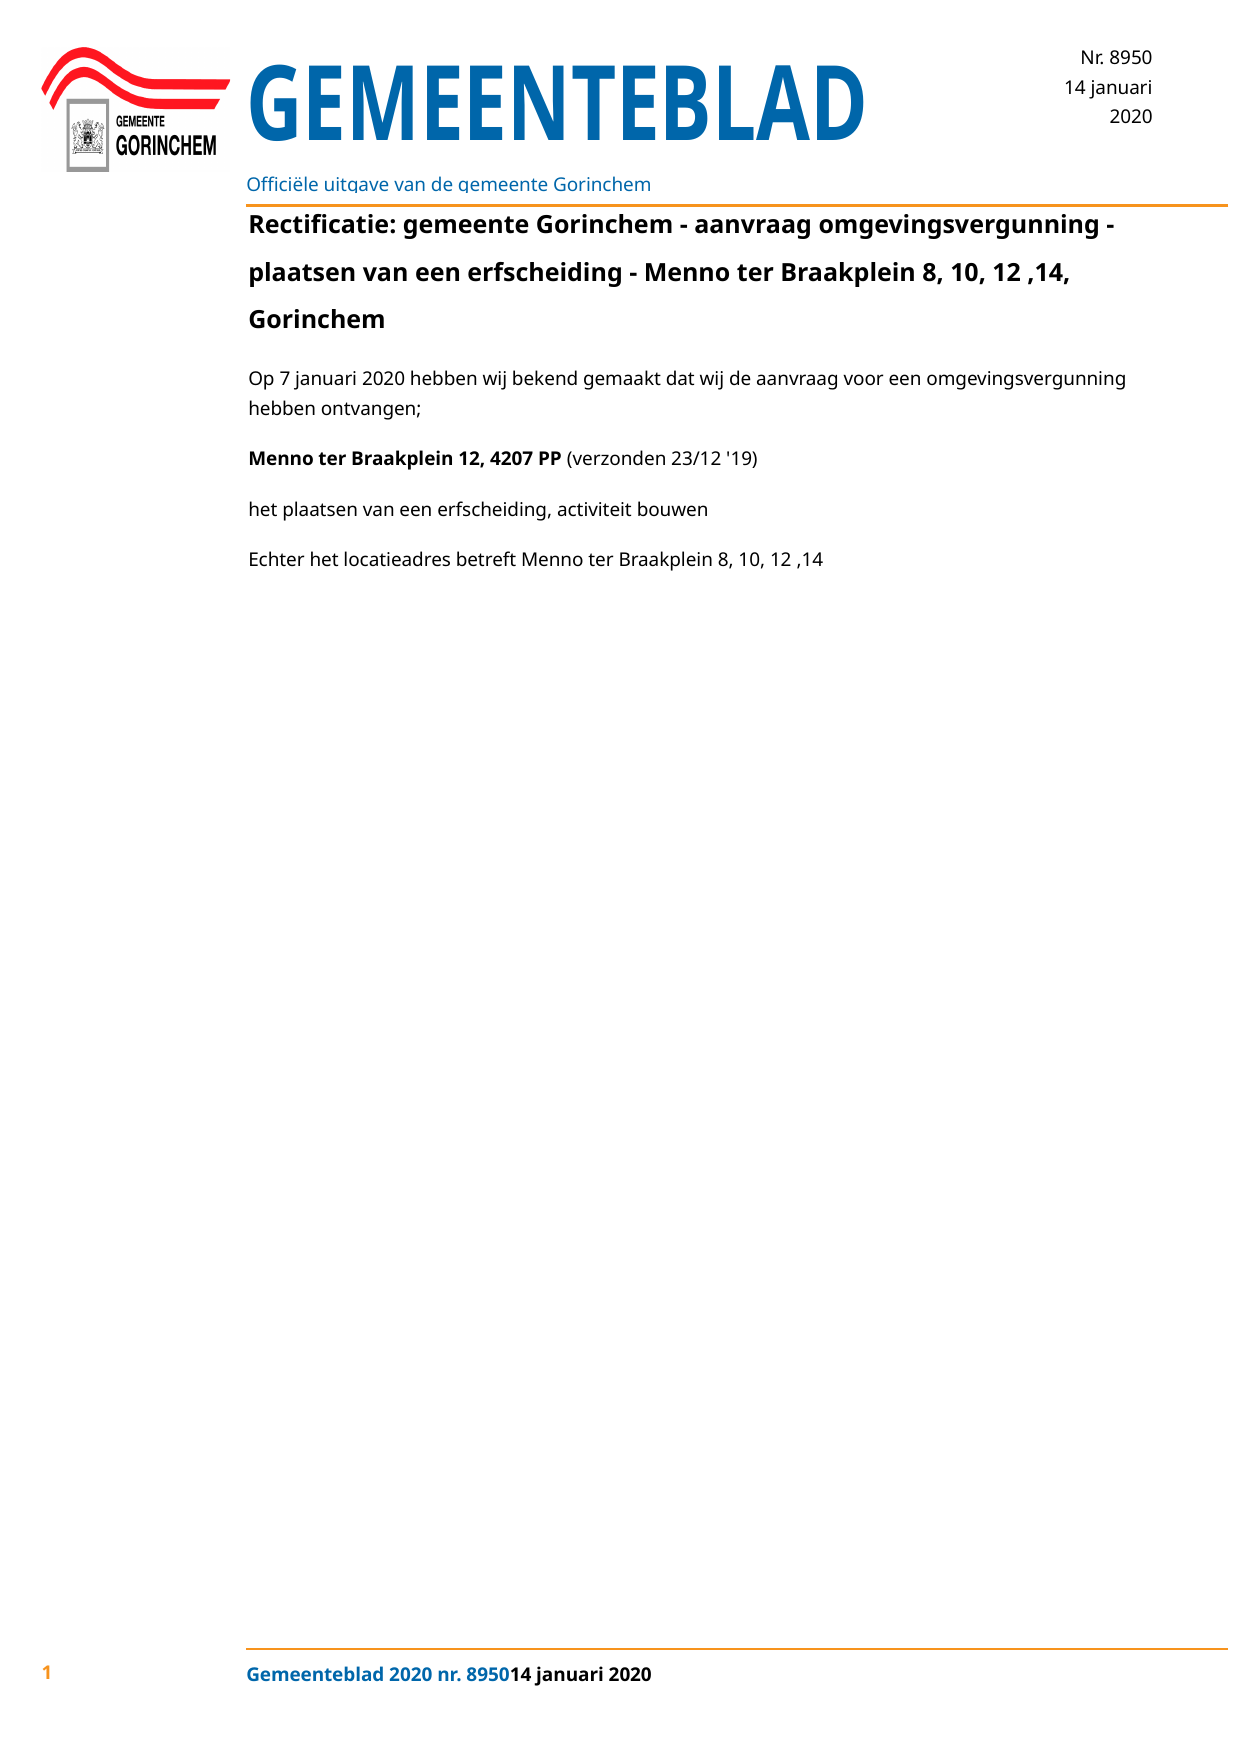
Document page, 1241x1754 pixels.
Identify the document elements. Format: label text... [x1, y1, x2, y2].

text Op 7 januari 2020 hebben wij bekend gemaakt dat wij de aanvraag voor een omgevingsvergunning hebben ontvangen; [248, 366, 1152, 421]
picture [41, 47, 231, 172]
text Echter het locatieadres betreft Menno ter Braakplein 8, 10, 12 ,14 [248, 546, 1152, 572]
text Rectificatie: gemeente Gorinchem - aanvraag omgevingsvergunning - plaatsen van een erfscheiding - Menno ter Braakplein 8, 10, 12 ,14, Gorinchem [248, 207, 1152, 336]
text Menno ter Braakplein 12, 4207 PP (verzonden 23/12 '19) [248, 446, 1152, 471]
text het plaatsen van een erfscheiding, activiteit bouwen [248, 496, 1152, 522]
